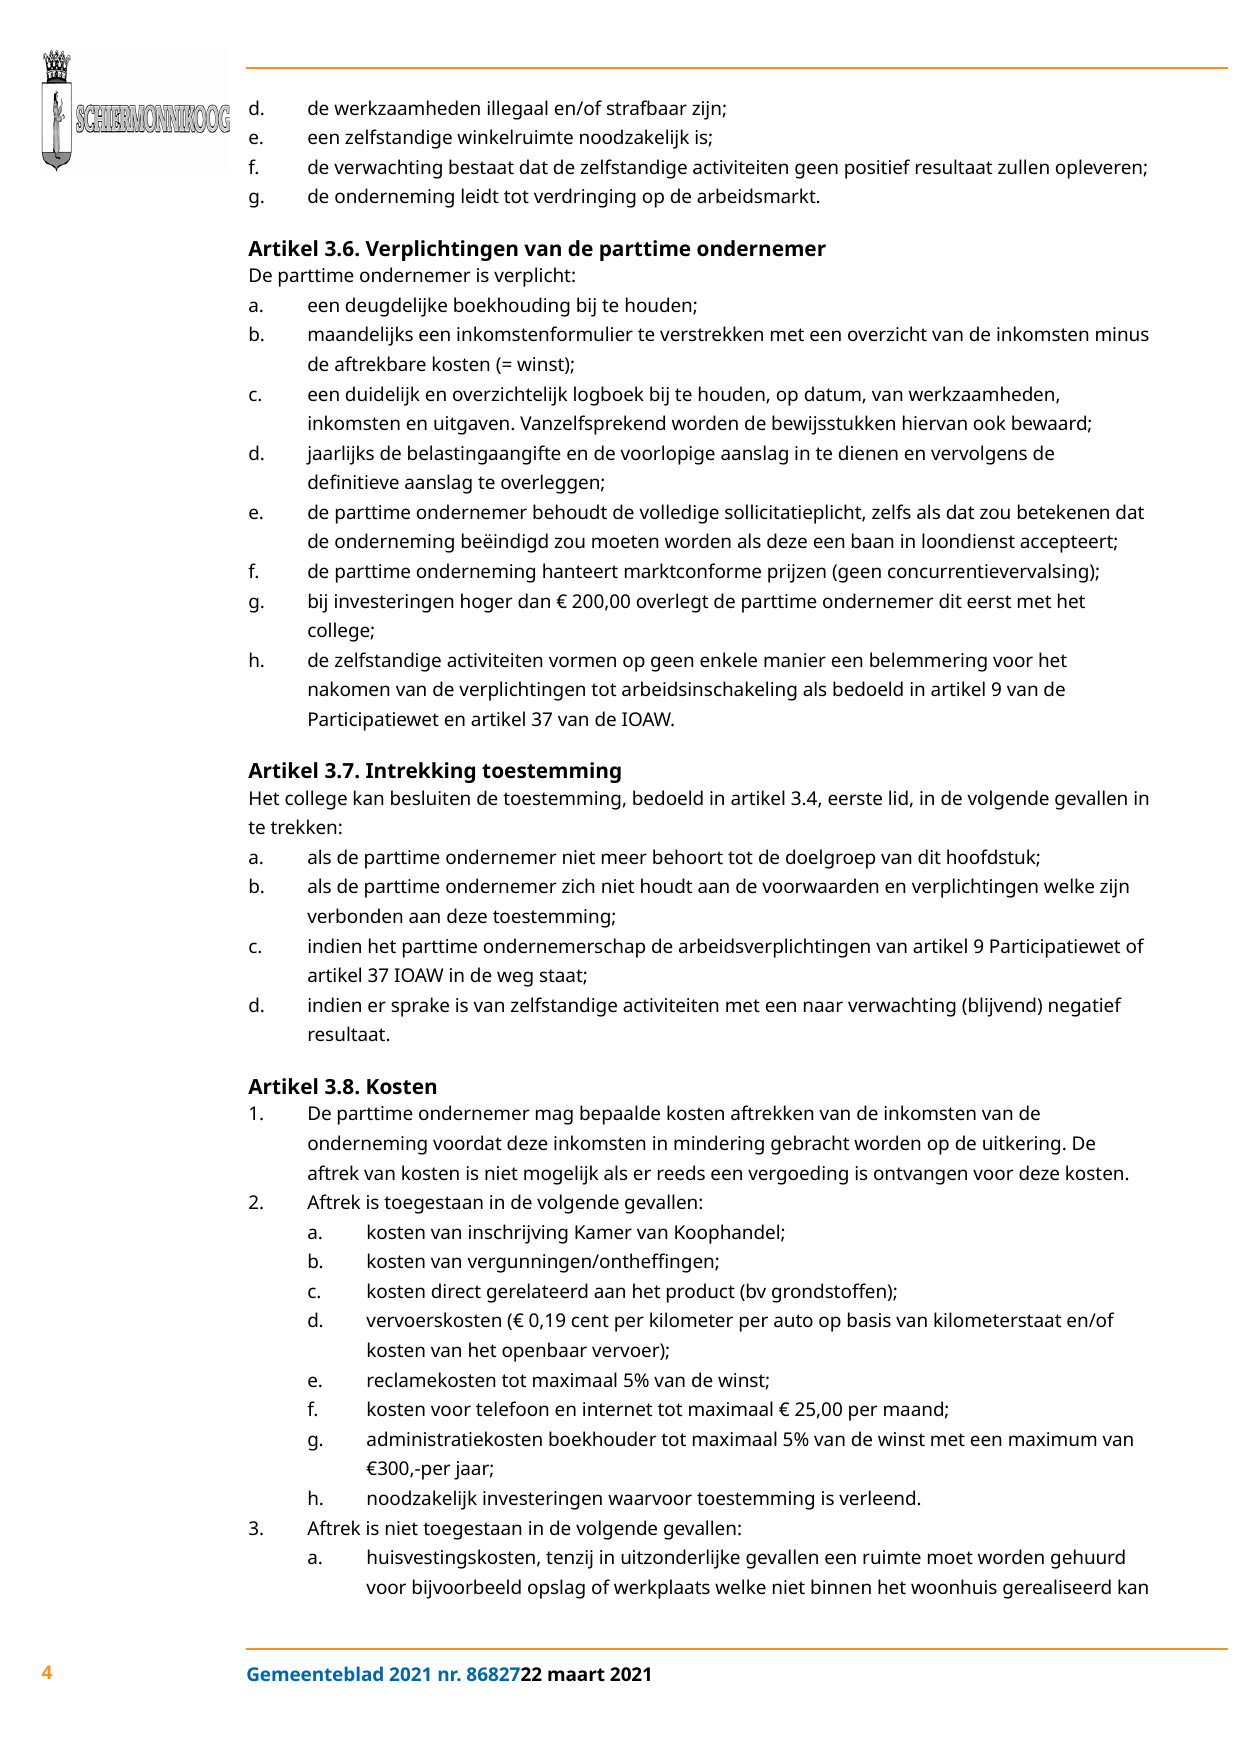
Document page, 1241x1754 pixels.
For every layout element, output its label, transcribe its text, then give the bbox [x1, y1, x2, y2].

text Artikel 3.7. Intrekking toestemming [248, 757, 1152, 785]
text De parttime ondernemer is verplicht: [248, 262, 1152, 288]
list kosten van inschrijving Kamer van Koophandel; [307, 1219, 1152, 1244]
list de onderneming leidt tot verdringing op de arbeidsmarkt. [248, 183, 1152, 209]
list De parttime ondernemer mag bepaalde kosten aftrekken van de inkomsten van de onderneming voordat deze inkomsten in mindering gebracht worden op de uitkering. De aftrek van kosten is niet mogelijk als er reeds een vergoeding is ontvangen voor deze kosten. [248, 1101, 1152, 1185]
picture [41, 47, 231, 172]
list vervoerskosten (€ 0,19 cent per kilometer per auto op basis van kilometerstaat en/of kosten van het openbaar vervoer); [307, 1308, 1152, 1363]
list indien het parttime ondernemerschap de arbeidsverplichtingen van artikel 9 Participatiewet of artikel 37 IOAW in de weg staat; [248, 933, 1152, 988]
list kosten van vergunningen/ontheffingen; [307, 1248, 1152, 1274]
list als de parttime ondernemer zich niet houdt aan de voorwaarden en verplichtingen welke zijn verbonden aan deze toestemming; [248, 874, 1152, 929]
list de parttime onderneming hanteert marktconforme prijzen (geen concurrentievervalsing); [248, 558, 1152, 584]
list een deugdelijke boekhouding bij te houden; [248, 292, 1152, 318]
text Het college kan besluiten de toestemming, bedoeld in artikel 3.4, eerste lid, in de volgende gevallen in te trekken: [248, 785, 1152, 840]
list de zelfstandige activiteiten vormen op geen enkele manier een belemmering voor het nakomen van de verplichtingen tot arbeidsinschakeling als bedoeld in artikel 9 van de Participatiewet en artikel 37 van de IOAW. [248, 647, 1152, 732]
list reclamekosten tot maximaal 5% van de winst; [307, 1367, 1152, 1392]
list indien er sprake is van zelfstandige activiteiten met een naar verwachting (blijvend) negatief resultaat. [248, 992, 1152, 1047]
list de verwachting bestaat dat de zelfstandige activiteiten geen positief resultaat zullen opleveren; [248, 154, 1152, 180]
list kosten voor telefoon en internet tot maximaal € 25,00 per maand; [307, 1396, 1152, 1422]
list maandelijks een inkomstenformulier te verstrekken met een overzicht van de inkomsten minus de aftrekbare kosten (= winst); [248, 322, 1152, 377]
list een duidelijk en overzichtelijk logboek bij te houden, op datum, van werkzaamheden, inkomsten en uitgaven. Vanzelfsprekend worden de bewijsstukken hiervan ook bewaard; [248, 381, 1152, 436]
list Aftrek is niet toegestaan in de volgende gevallen: [248, 1515, 1152, 1540]
list een zelfstandige winkelruimte noodzakelijk is; [248, 124, 1152, 150]
list jaarlijks de belastingaangifte en de voorlopige aanslag in te dienen en vervolgens de definitieve aanslag te overleggen; [248, 440, 1152, 495]
list de werkzaamheden illegaal en/of strafbaar zijn; [248, 95, 1152, 121]
list als de parttime ondernemer niet meer behoort tot de doelgroep van dit hoofdstuk; [248, 844, 1152, 870]
list Aftrek is toegestaan in de volgende gevallen: [248, 1189, 1152, 1215]
list administratiekosten boekhouder tot maximaal 5% van de winst met een maximum van €300,-per jaar; [307, 1426, 1152, 1481]
text Artikel 3.8. Kosten [248, 1072, 1152, 1101]
list noodzakelijk investeringen waarvoor toestemming is verleend. [307, 1485, 1152, 1511]
list kosten direct gerelateerd aan het product (bv grondstoffen); [307, 1278, 1152, 1304]
list de parttime ondernemer behoudt de volledige sollicitatieplicht, zelfs als dat zou betekenen dat de onderneming beëindigd zou moeten worden als deze een baan in loondienst accepteert; [248, 499, 1152, 554]
list huisvestingskosten, tenzij in uitzonderlijke gevallen een ruimte moet worden gehuurd voor bijvoorbeeld opslag of werkplaats welke niet binnen het woonhuis gerealiseerd kan [307, 1544, 1152, 1599]
text Artikel 3.6. Verplichtingen van de parttime ondernemer [248, 234, 1152, 262]
list bij investeringen hoger dan € 200,00 overlegt de parttime ondernemer dit eerst met het college; [248, 588, 1152, 643]
